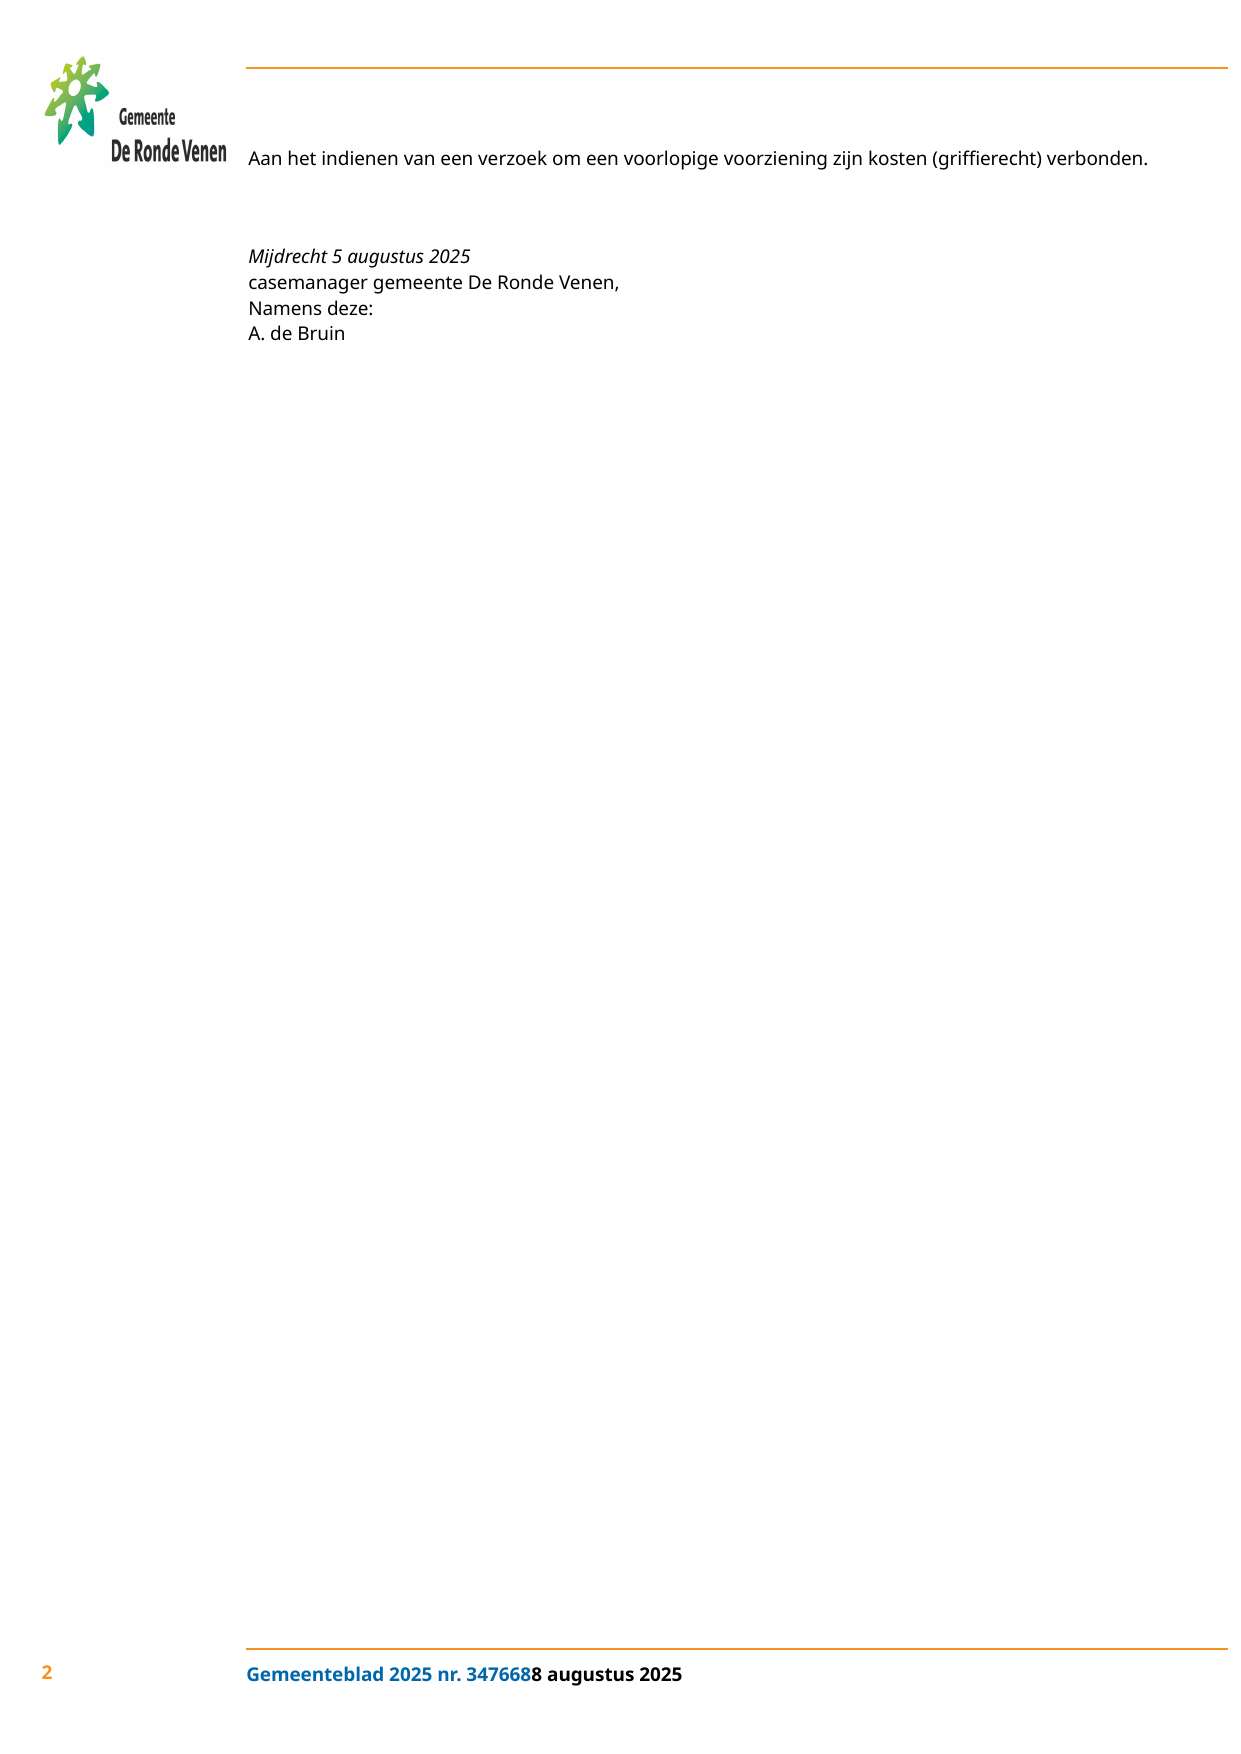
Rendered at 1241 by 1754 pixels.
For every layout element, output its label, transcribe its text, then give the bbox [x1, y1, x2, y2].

picture [41, 47, 231, 172]
text A. de Bruin [248, 321, 1152, 346]
text Mijdrecht 5 augustus 2025 [248, 243, 1152, 269]
text Aan het indienen van een verzoek om een voorlopige voorziening zijn kosten (griffierecht) verbonden. [248, 145, 1152, 171]
text casemanager gemeente De Ronde Venen, [248, 269, 1152, 295]
text Namens deze: [248, 295, 1152, 321]
